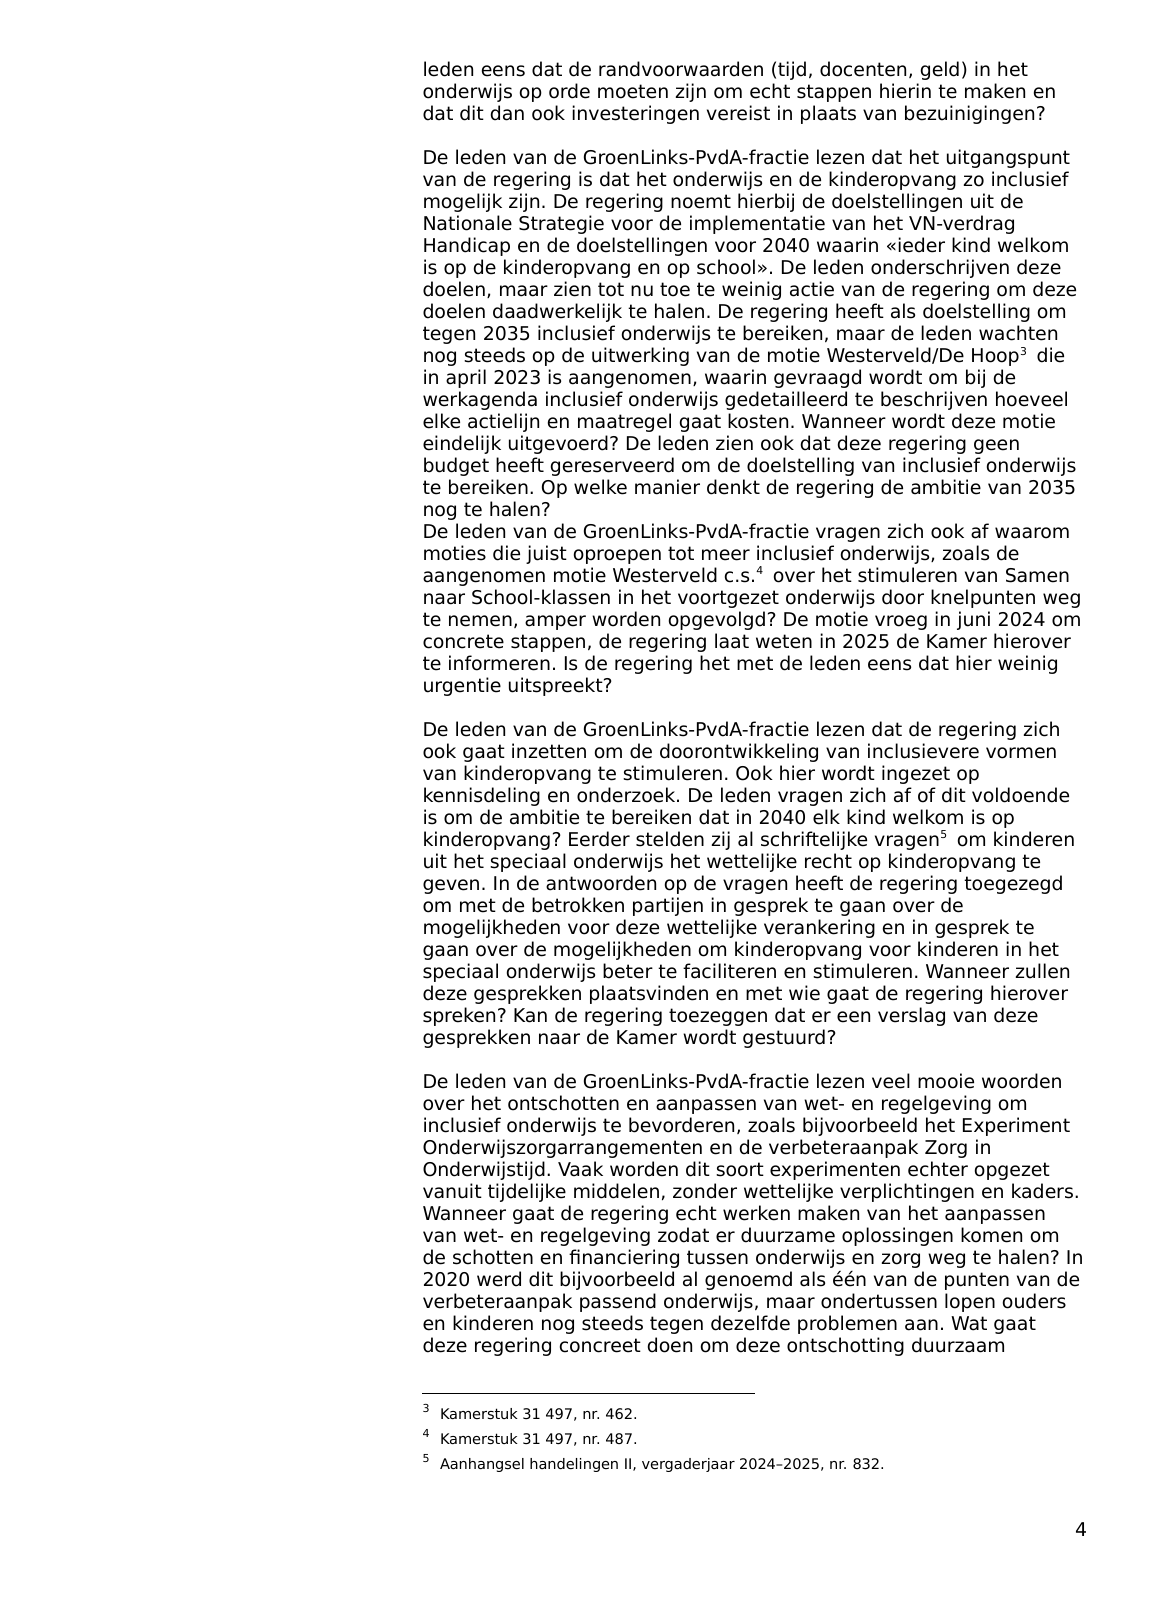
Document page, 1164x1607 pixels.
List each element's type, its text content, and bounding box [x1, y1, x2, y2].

text Kamerstuk 31 497, nr. 462. [422, 1402, 1087, 1424]
text De leden van de GroenLinks-PvdA-fractie lezen veel mooie woorden over het ontschotten en aanpassen van wet- en regelgeving om inclusief onderwijs te bevorderen, zoals bijvoorbeeld het Experiment Onderwijszorgarrangementen en de verbeteraanpak Zorg in Onderwijstijd. Vaak worden dit soort experimenten echter opgezet vanuit tijdelijke middelen, zonder wettelijke verplichtingen en kaders. Wanneer gaat de regering echt werken maken van het aanpassen van wet- en regelgeving zodat er duurzame oplossingen komen om de schotten en financiering tussen onderwijs en zorg weg te halen? In 2020 werd dit bijvoorbeeld al genoemd als één van de punten van de verbeteraanpak passend onderwijs, maar ondertussen lopen ouders en kinderen nog steeds tegen dezelfde problemen aan. Wat gaat deze regering concreet doen om deze ontschotting duurzaam [422, 1071, 1087, 1356]
text De leden van de GroenLinks-PvdA-fractie vragen zich ook af waarom moties die juist oproepen tot meer inclusief onderwijs, zoals de aangenomen motie Westerveld c.s. over het stimuleren van Samen naar School-klassen in het voortgezet onderwijs door knelpunten weg te nemen, amper worden opgevolgd? De motie vroeg in juni 2024 om concrete stappen, de regering laat weten in 2025 de Kamer hierover te informeren. Is de regering het met de leden eens dat hier weinig urgentie uitspreekt? [422, 521, 1087, 697]
text Kamerstuk 31 497, nr. 487. [422, 1427, 1087, 1449]
text Aanhangsel handelingen II, vergaderjaar 2024–2025, nr. 832. [422, 1452, 1087, 1474]
text De leden van de GroenLinks-PvdA-fractie lezen dat het uitgangspunt van de regering is dat het onderwijs en de kinderopvang zo inclusief mogelijk zijn. De regering noemt hierbij de doelstellingen uit de Nationale Strategie voor de implementatie van het VN-verdrag Handicap en de doelstellingen voor 2040 waarin «ieder kind welkom is op de kinderopvang en op school». De leden onderschrijven deze doelen, maar zien tot nu toe te weinig actie van de regering om deze doelen daadwerkelijk te halen. De regering heeft als doelstelling om tegen 2035 inclusief onderwijs te bereiken, maar de leden wachten nog steeds op de uitwerking van de motie Westerveld/De Hoop die in april 2023 is aangenomen, waarin gevraagd wordt om bij de werkagenda inclusief onderwijs gedetailleerd te beschrijven hoeveel elke actielijn en maatregel gaat kosten. Wanneer wordt deze motie eindelijk uitgevoerd? De leden zien ook dat deze regering geen budget heeft gereserveerd om de doelstelling van inclusief onderwijs te bereiken. Op welke manier denkt de regering de ambitie van 2035 nog te halen? [422, 147, 1087, 521]
text De leden van de GroenLinks-PvdA-fractie lezen dat de regering zich ook gaat inzetten om de doorontwikkeling van inclusievere vormen van kinderopvang te stimuleren. Ook hier wordt ingezet op kennisdeling en onderzoek. De leden vragen zich af of dit voldoende is om de ambitie te bereiken dat in 2040 elk kind welkom is op kinderopvang? Eerder stelden zij al schriftelijke vragen om kinderen uit het speciaal onderwijs het wettelijke recht op kinderopvang te geven. In de antwoorden op de vragen heeft de regering toegezegd om met de betrokken partijen in gesprek te gaan over de mogelijkheden voor deze wettelijke verankering en in gesprek te gaan over de mogelijkheden om kinderopvang voor kinderen in het speciaal onderwijs beter te faciliteren en stimuleren. Wanneer zullen deze gesprekken plaatsvinden en met wie gaat de regering hierover spreken? Kan de regering toezeggen dat er een verslag van deze gesprekken naar de Kamer wordt gestuurd? [422, 719, 1087, 1048]
text leden eens dat de randvoorwaarden (tijd, docenten, geld) in het onderwijs op orde moeten zijn om echt stappen hierin te maken en dat dit dan ook investeringen vereist in plaats van bezuinigingen? [422, 59, 1087, 125]
